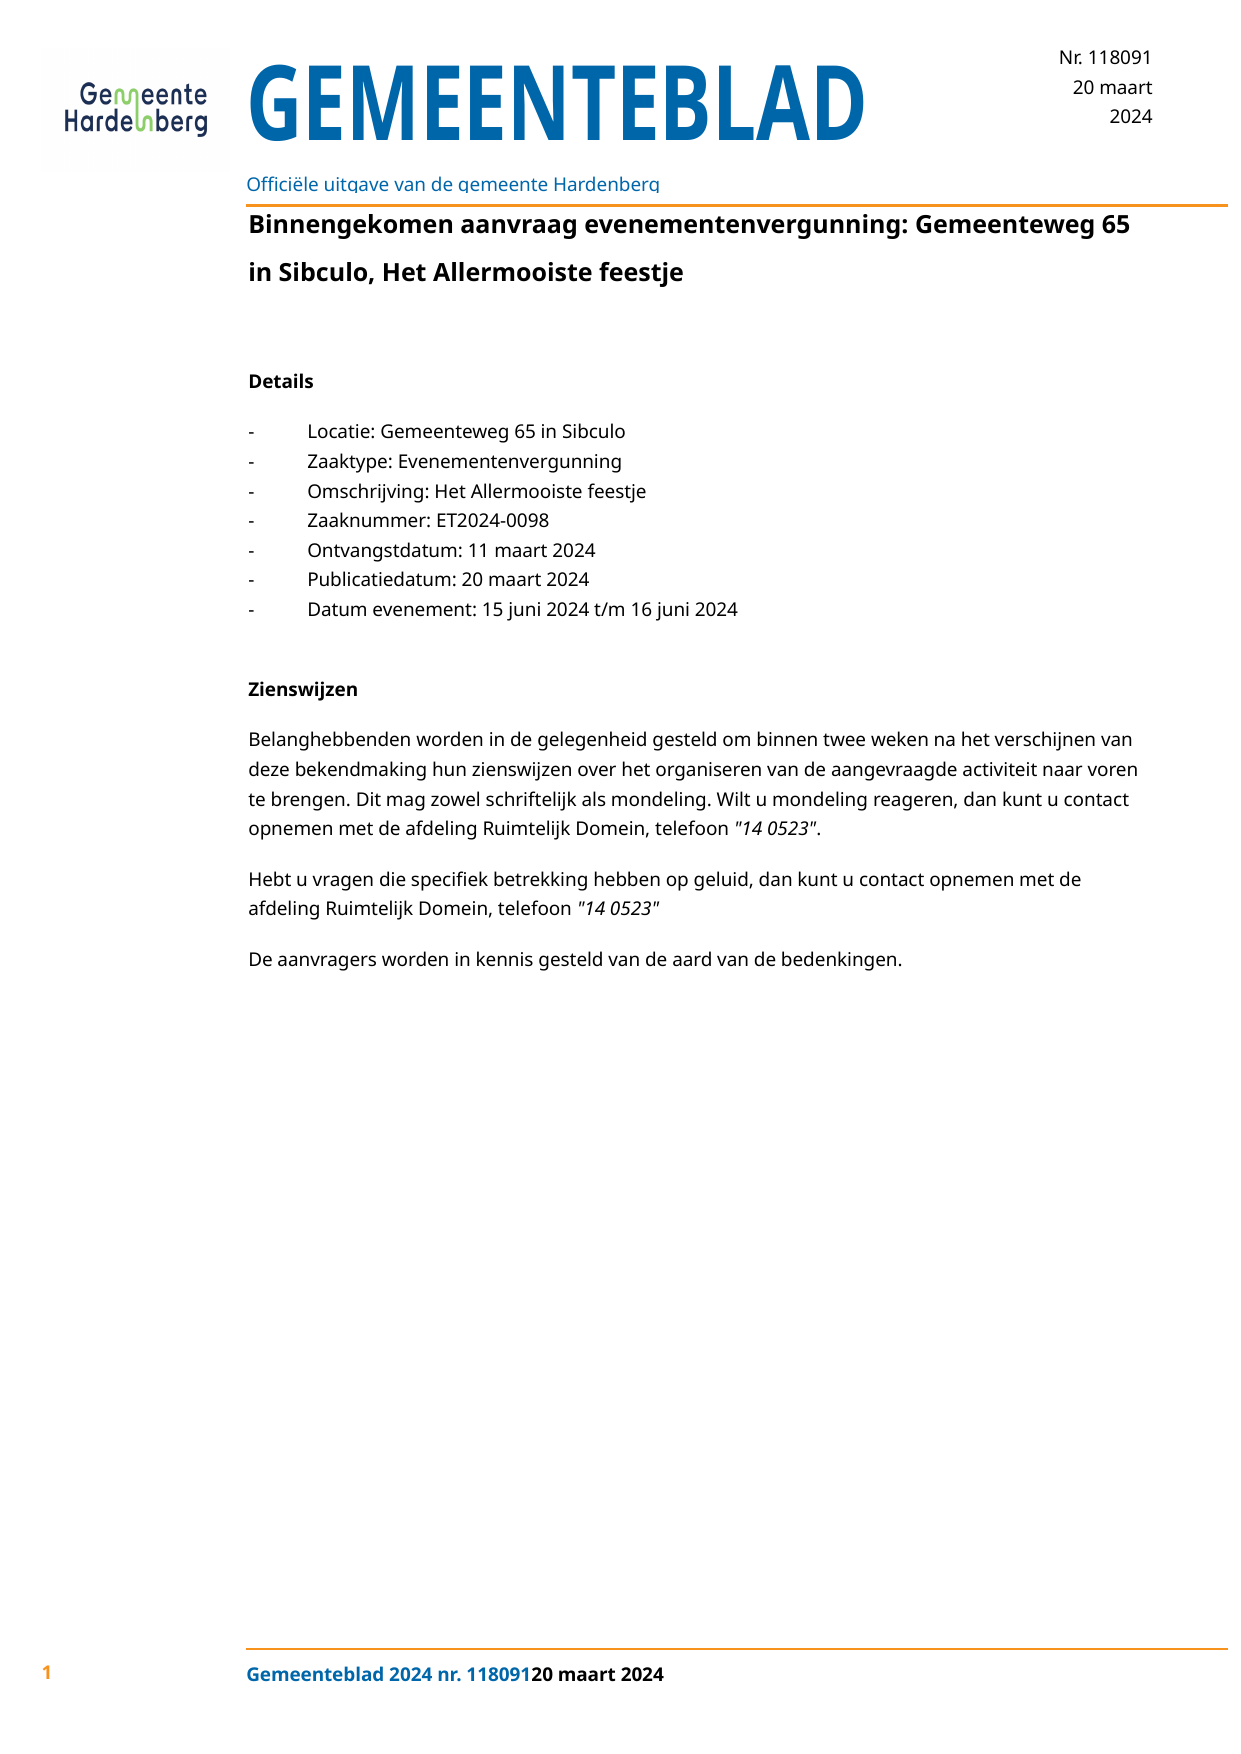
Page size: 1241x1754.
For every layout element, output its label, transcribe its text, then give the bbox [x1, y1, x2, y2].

list Publicatiedatum: 20 maart 2024 [248, 567, 1152, 592]
list Zaaknummer: ET2024-0098 [248, 507, 1152, 533]
list Locatie: Gemeenteweg 65 in Sibculo [248, 419, 1152, 444]
list Ontvangstdatum: 11 maart 2024 [248, 537, 1152, 563]
list Omschrijving: Het Allermooiste feestje [248, 478, 1152, 504]
text Zienswijzen [248, 676, 1152, 702]
picture [41, 47, 231, 172]
text Hebt u vragen die specifiek betrekking hebben op geluid, dan kunt u contact opnemen met de afdeling Ruimtelijk Domein, telefoon "14 0523" [248, 866, 1152, 921]
list Zaaktype: Evenementenvergunning [248, 448, 1152, 474]
list Datum evenement: 15 juni 2024 t/m 16 juni 2024 [248, 596, 1152, 622]
text De aanvragers worden in kennis gesteld van de aard van de bedenkingen. [248, 946, 1152, 972]
text Binnengekomen aanvraag evenementenvergunning: Gemeenteweg 65 in Sibculo, Het Allermooiste feestje [248, 207, 1152, 288]
text Belanghebbenden worden in de gelegenheid gesteld om binnen twee weken na het verschijnen van deze bekendmaking hun zienswijzen over het organiseren van de aangevraagde activiteit naar voren te brengen. Dit mag zowel schriftelijk als mondeling. Wilt u mondeling reageren, dan kunt u contact opnemen met de afdeling Ruimtelijk Domein, telefoon "14 0523". [248, 727, 1152, 841]
text Details [248, 368, 1152, 394]
